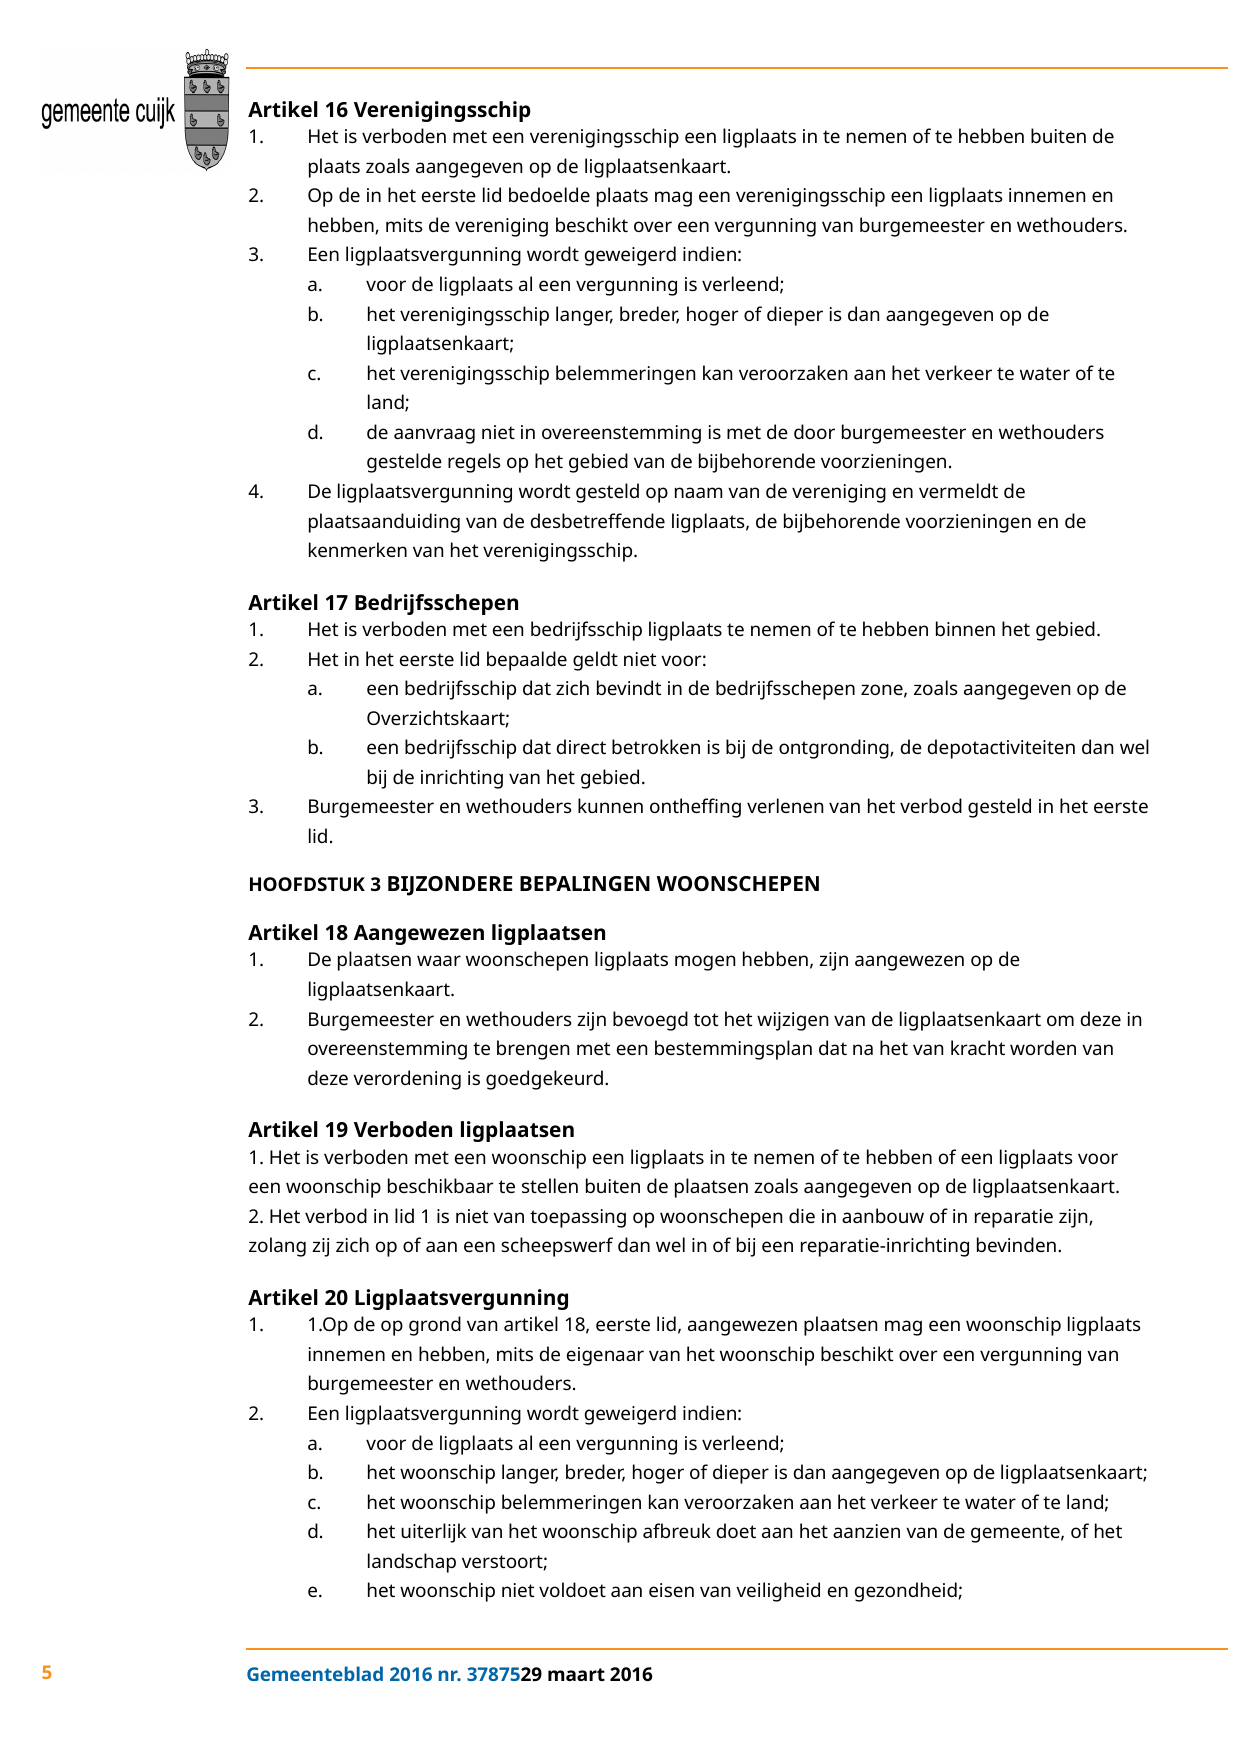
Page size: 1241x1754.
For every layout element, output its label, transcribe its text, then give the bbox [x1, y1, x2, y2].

text Artikel 16 Verenigingsschip [248, 95, 1152, 123]
list het woonschip langer, breder, hoger of dieper is dan aangegeven op de ligplaatsenkaart; [307, 1459, 1152, 1485]
text Artikel 18 Aangewezen ligplaatsen [248, 918, 1152, 947]
list een bedrijfsschip dat zich bevindt in de bedrijfsschepen zone, zoals aangegeven op de Overzichtskaart; [307, 675, 1152, 731]
list het verenigingsschip langer, breder, hoger of dieper is dan aangegeven op de ligplaatsenkaart; [307, 301, 1152, 356]
list Het is verboden met een verenigingsschip een ligplaats in te nemen of te hebben buiten de plaats zoals aangegeven op de ligplaatsenkaart. [248, 123, 1152, 178]
list de aanvraag niet in overeenstemming is met de door burgemeester en wethouders gestelde regels op het gebied van de bijbehorende voorzieningen. [307, 419, 1152, 474]
list Het in het eerste lid bepaalde geldt niet voor: [248, 646, 1152, 672]
text Artikel 20 Ligplaatsvergunning [248, 1283, 1152, 1311]
list Een ligplaatsvergunning wordt geweigerd indien: [248, 242, 1152, 267]
list Burgemeester en wethouders zijn bevoegd tot het wijzigen van de ligplaatsenkaart om deze in overeenstemming te brengen met een bestemmingsplan dat na het van kracht worden van deze verordening is goedgekeurd. [248, 1006, 1152, 1091]
list De ligplaatsvergunning wordt gesteld op naam van de vereniging en vermeldt de plaatsaanduiding van de desbetreffende ligplaats, de bijbehorende voorzieningen en de kenmerken van het verenigingsschip. [248, 478, 1152, 563]
list voor de ligplaats al een vergunning is verleend; [307, 271, 1152, 297]
list het woonschip belemmeringen kan veroorzaken aan het verkeer te water of te land; [307, 1489, 1152, 1515]
list Op de in het eerste lid bedoelde plaats mag een verenigingsschip een ligplaats innemen en hebben, mits de vereniging beschikt over een vergunning van burgemeester en wethouders. [248, 182, 1152, 238]
list Het is verboden met een bedrijfsschip ligplaats te nemen of te hebben binnen het gebied. [248, 616, 1152, 642]
text Artikel 17 Bedrijfsschepen [248, 588, 1152, 616]
list 1.Op de op grond van artikel 18, eerste lid, aangewezen plaatsen mag een woonschip ligplaats innemen en hebben, mits de eigenaar van het woonschip beschikt over een vergunning van burgemeester en wethouders. [248, 1311, 1152, 1396]
list De plaatsen waar woonschepen ligplaats mogen hebben, zijn aangewezen op de ligplaatsenkaart. [248, 947, 1152, 1002]
list een bedrijfsschip dat direct betrokken is bij de ontgronding, de depotactiviteiten dan wel bij de inrichting van het gebied. [307, 734, 1152, 790]
list Burgemeester en wethouders kunnen ontheffing verlenen van het verbod gesteld in het eerste lid. [248, 794, 1152, 849]
list Een ligplaatsvergunning wordt geweigerd indien: [248, 1400, 1152, 1426]
text 1. Het is verboden met een woonschip een ligplaats in te nemen of te hebben of een ligplaats voor een woonschip beschikbaar te stellen buiten de plaatsen zoals aangegeven op de ligplaatsenkaart. [248, 1144, 1152, 1199]
list het verenigingsschip belemmeringen kan veroorzaken aan het verkeer te water of te land; [307, 360, 1152, 415]
picture [41, 47, 231, 172]
list voor de ligplaats al een vergunning is verleend; [307, 1430, 1152, 1456]
list het woonschip niet voldoet aan eisen van veiligheid en gezondheid; [307, 1578, 1152, 1603]
list het uiterlijk van het woonschip afbreuk doet aan het aanzien van de gemeente, of het landschap verstoort; [307, 1518, 1152, 1574]
text 2. Het verbod in lid 1 is niet van toepassing op woonschepen die in aanbouw of in reparatie zijn, zolang zij zich op of aan een scheepswerf dan wel in of bij een reparatie-inrichting bevinden. [248, 1203, 1152, 1258]
text Artikel 19 Verboden ligplaatsen [248, 1115, 1152, 1144]
text HOOFDSTUK 3 BIJZONDERE BEPALINGEN WOONSCHEPEN [248, 869, 1152, 897]
